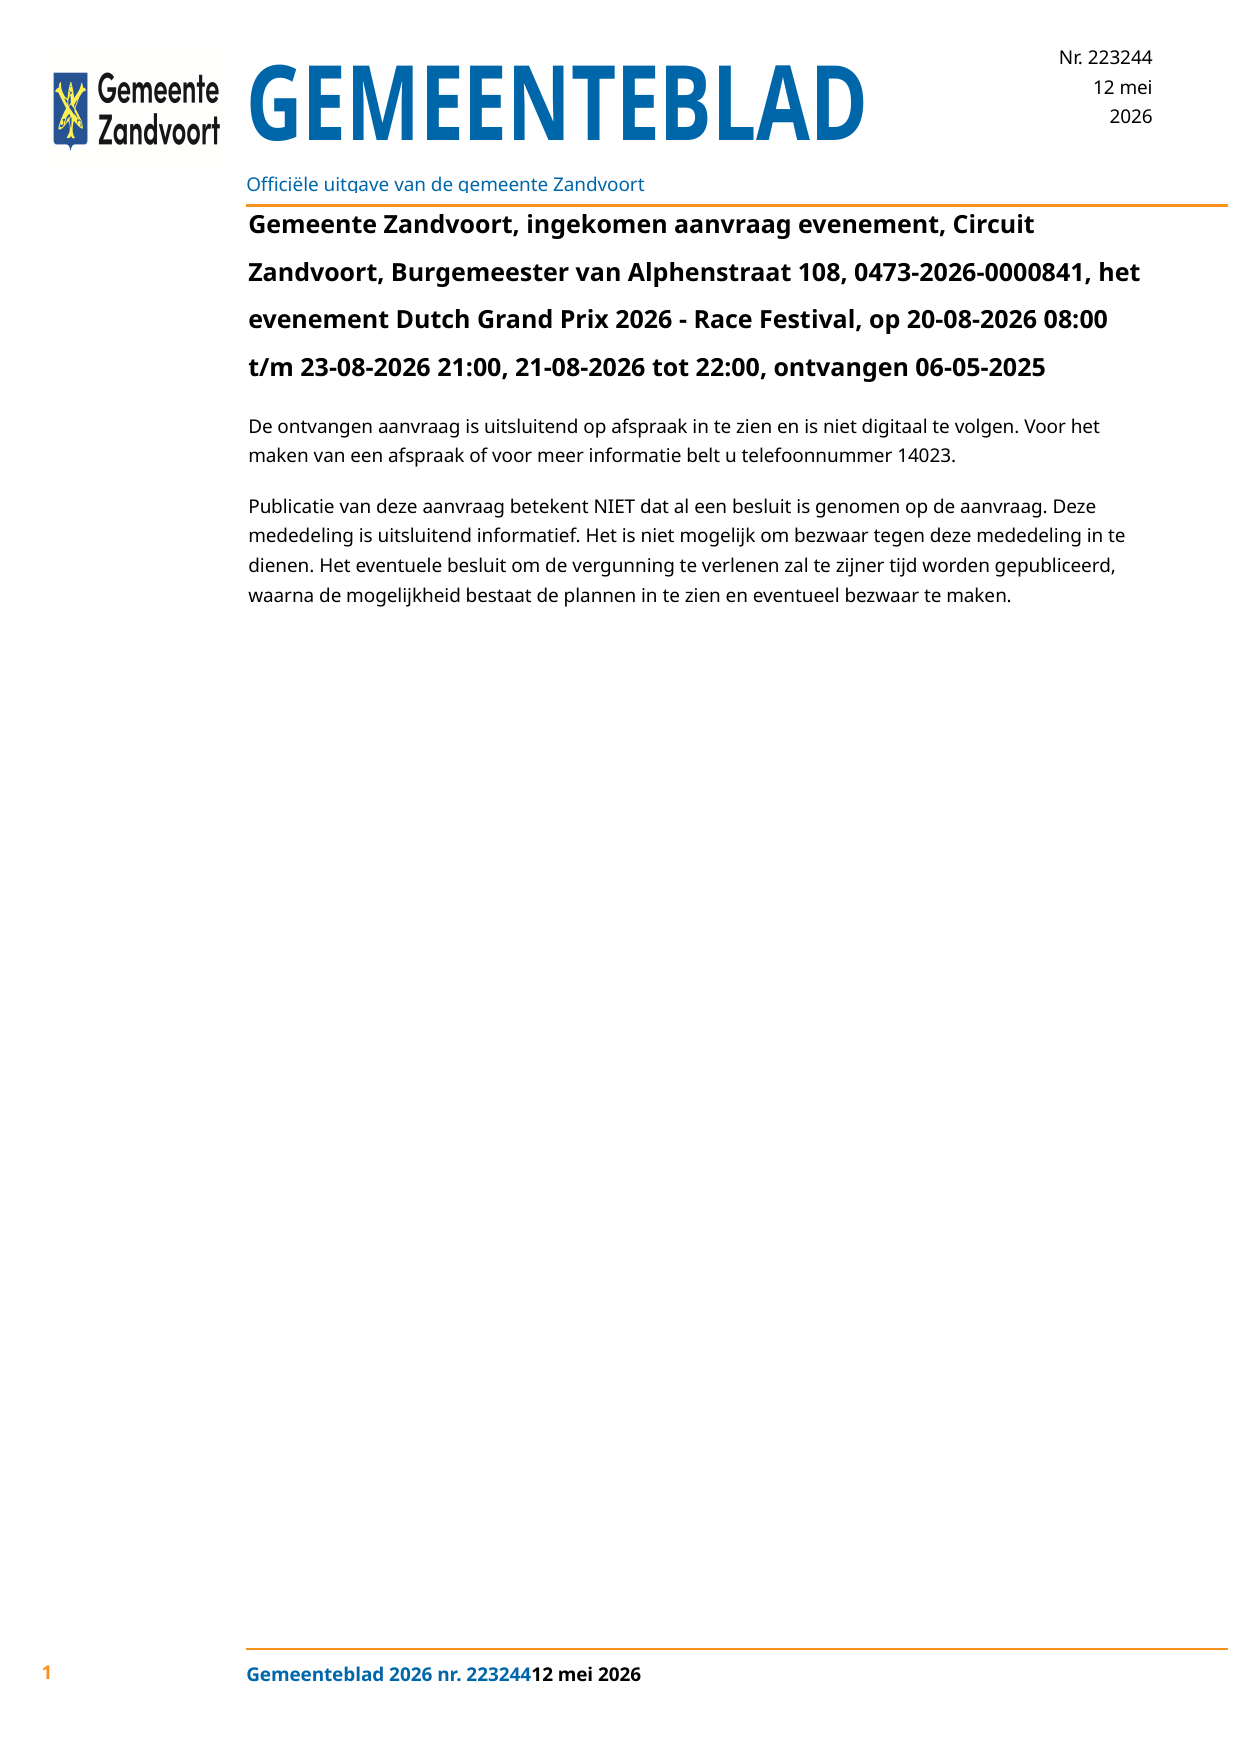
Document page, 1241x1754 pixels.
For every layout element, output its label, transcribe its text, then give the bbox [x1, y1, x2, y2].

text Publicatie van deze aanvraag betekent NIET dat al een besluit is genomen op de aanvraag. Deze mededeling is uitsluitend informatief. Het is niet mogelijk om bezwaar tegen deze mededeling in te dienen. Het eventuele besluit om de vergunning te verlenen zal te zijner tijd worden gepubliceerd, waarna de mogelijkheid bestaat de plannen in te zien en eventueel bezwaar te maken. [248, 493, 1152, 608]
text De ontvangen aanvraag is uitsluitend op afspraak in te zien en is niet digitaal te volgen. Voor het maken van een afspraak of voor meer informatie belt u telefoonnummer 14023. [248, 413, 1152, 468]
text Gemeente Zandvoort, ingekomen aanvraag evenement, Circuit Zandvoort, Burgemeester van Alphenstraat 108, 0473-2026-0000841, het evenement Dutch Grand Prix 2026 - Race Festival, op 20-08-2026 08:00 t/m 23-08-2026 21:00, 21-08-2026 tot 22:00, ontvangen 06-05-2025 [248, 207, 1152, 384]
picture [41, 47, 231, 172]
